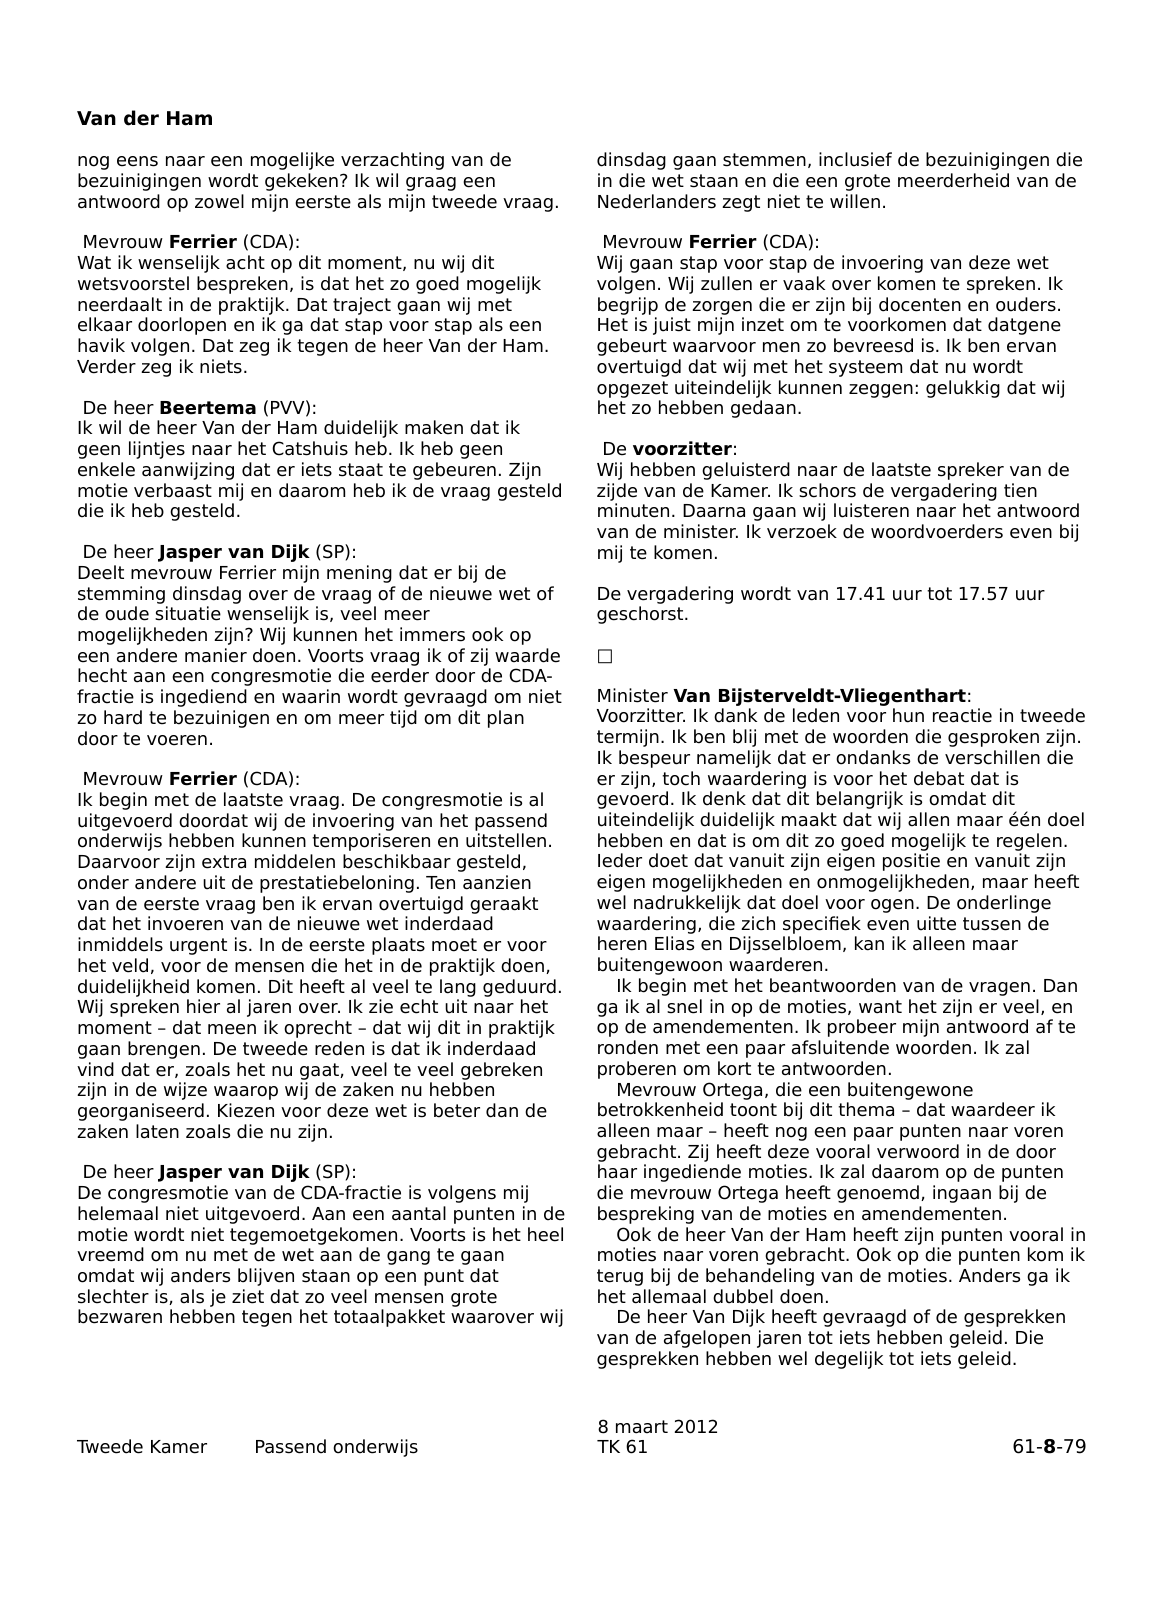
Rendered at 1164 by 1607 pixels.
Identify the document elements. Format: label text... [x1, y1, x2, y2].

text Mevrouw Ferrier (CDA): [77, 232, 567, 253]
text Wij gaan stap voor stap de invoering van deze wet volgen. Wij zullen er vaak over komen te spreken. Ik begrijp de zorgen die er zijn bij docenten en ouders. Het is juist mijn inzet om te voorkomen dat datgene gebeurt waarvoor men zo bevreesd is. Ik ben ervan overtuigd dat wij met het systeem dat nu wordt opgezet uiteindelijk kunnen zeggen: gelukkig dat wij het zo hebben gedaan. [596, 253, 1087, 419]
text Minister Van Bijsterveldt-Vliegenthart: [596, 686, 1087, 706]
text De vergadering wordt van 17.41 uur tot 17.57 uur geschorst. [596, 583, 1087, 625]
text Mevrouw Ferrier (CDA): [77, 769, 567, 790]
text De voorzitter: [596, 439, 1087, 460]
text De heer Beertema (PVV): [77, 397, 567, 418]
text De heer Van Dijk heeft gevraagd of de gesprekken van de afgelopen jaren tot iets hebben geleid. Die gesprekken hebben wel degelijk tot iets geleid. [596, 1307, 1087, 1369]
text dinsdag gaan stemmen, inclusief de bezuinigingen die in die wet staan en die een grote meerderheid van de Nederlanders zegt niet te willen. [596, 150, 1087, 212]
text Voorzitter. Ik dank de leden voor hun reactie in tweede termijn. Ik ben blij met de woorden die gesproken zijn. Ik bespeur namelijk dat er ondanks de verschillen die er zijn, toch waardering is voor het debat dat is gevoerd. Ik denk dat dit belangrijk is omdat dit uiteindelijk duidelijk maakt dat wij allen maar één doel hebben en dat is om dit zo goed mogelijk te regelen. Ieder doet dat vanuit zijn eigen positie en vanuit zijn eigen mogelijkheden en onmogelijkheden, maar heeft wel nadrukkelijk dat doel voor ogen. De onderlinge waardering, die zich specifiek even uitte tussen de heren Elias en Dijsselbloem, kan ik alleen maar buitengewoon waarderen. [596, 706, 1087, 976]
text De congresmotie van de CDA-fractie is volgens mij helemaal niet uitgevoerd. Aan een aantal punten in de motie wordt niet tegemoetgekomen. Voorts is het heel vreemd om nu met de wet aan de gang te gaan omdat wij anders blijven staan op een punt dat slechter is, als je ziet dat zo veel mensen grote bezwaren hebben tegen het totaalpakket waarover wij [77, 1183, 567, 1328]
text nog eens naar een mogelijke verzachting van de bezuinigingen wordt gekeken? Ik wil graag een antwoord op zowel mijn eerste als mijn tweede vraag. [77, 150, 567, 212]
text Deelt mevrouw Ferrier mijn mening dat er bij de stemming dinsdag over de vraag of de nieuwe wet of de oude situatie wenselijk is, veel meer mogelijkheden zijn? Wij kunnen het immers ook op een andere manier doen. Voorts vraag ik of zij waarde hecht aan een congresmotie die eerder door de CDA-fractie is ingediend en waarin wordt gevraagd om niet zo hard te bezuinigen en om meer tijd om dit plan door te voeren. [77, 563, 567, 749]
text De heer Jasper van Dijk (SP): [77, 542, 567, 563]
text Ook de heer Van der Ham heeft zijn punten vooral in moties naar voren gebracht. Ook op die punten kom ik terug bij de behandeling van de moties. Anders ga ik het allemaal dubbel doen. [596, 1224, 1087, 1307]
text Wij hebben geluisterd naar de laatste spreker van de zijde van de Kamer. Ik schors de vergadering tien minuten. Daarna gaan wij luisteren naar het antwoord van de minister. Ik verzoek de woordvoerders even bij mij te komen. [596, 460, 1087, 563]
text Ik wil de heer Van der Ham duidelijk maken dat ik geen lijntjes naar het Catshuis heb. Ik heb geen enkele aanwijzing dat er iets staat te gebeuren. Zijn motie verbaast mij en daarom heb ik de vraag gesteld die ik heb gesteld. [77, 418, 567, 522]
text Ik begin met de laatste vraag. De congresmotie is al uitgevoerd doordat wij de invoering van het passend onderwijs hebben kunnen temporiseren en uitstellen. Daarvoor zijn extra middelen beschikbaar gesteld, onder andere uit de prestatiebeloning. Ten aanzien van de eerste vraag ben ik ervan overtuigd geraakt dat het invoeren van de nieuwe wet inderdaad inmiddels urgent is. In de eerste plaats moet er voor het veld, voor de mensen die het in de praktijk doen, duidelijkheid komen. Dit heeft al veel te lang geduurd. Wij spreken hier al jaren over. Ik zie echt uit naar het moment – dat meen ik oprecht – dat wij dit in praktijk gaan brengen. De tweede reden is dat ik inderdaad vind dat er, zoals het nu gaat, veel te veel gebreken zijn in de wijze waarop wij de zaken nu hebben georganiseerd. Kiezen voor deze wet is beter dan de zaken laten zoals die nu zijn. [77, 790, 567, 1142]
text Mevrouw Ortega, die een buitengewone betrokkenheid toont bij dit thema – dat waardeer ik alleen maar – heeft nog een paar punten naar voren gebracht. Zij heeft deze vooral verwoord in de door haar ingediende moties. Ik zal daarom op de punten die mevrouw Ortega heeft genoemd, ingaan bij de bespreking van de moties en amendementen. [596, 1079, 1087, 1224]
text Mevrouw Ferrier (CDA): [596, 232, 1087, 253]
text Wat ik wenselijk acht op dit moment, nu wij dit wetsvoorstel bespreken, is dat het zo goed mogelijk neerdaalt in de praktijk. Dat traject gaan wij met elkaar doorlopen en ik ga dat stap voor stap als een havik volgen. Dat zeg ik tegen de heer Van der Ham. Verder zeg ik niets. [77, 253, 567, 377]
text Ik begin met het beantwoorden van de vragen. Dan ga ik al snel in op de moties, want het zijn er veel, en op de amendementen. Ik probeer mijn antwoord af te ronden met een paar afsluitende woorden. Ik zal proberen om kort te antwoorden. [596, 976, 1087, 1079]
text □ [596, 645, 1087, 666]
text De heer Jasper van Dijk (SP): [77, 1162, 567, 1183]
